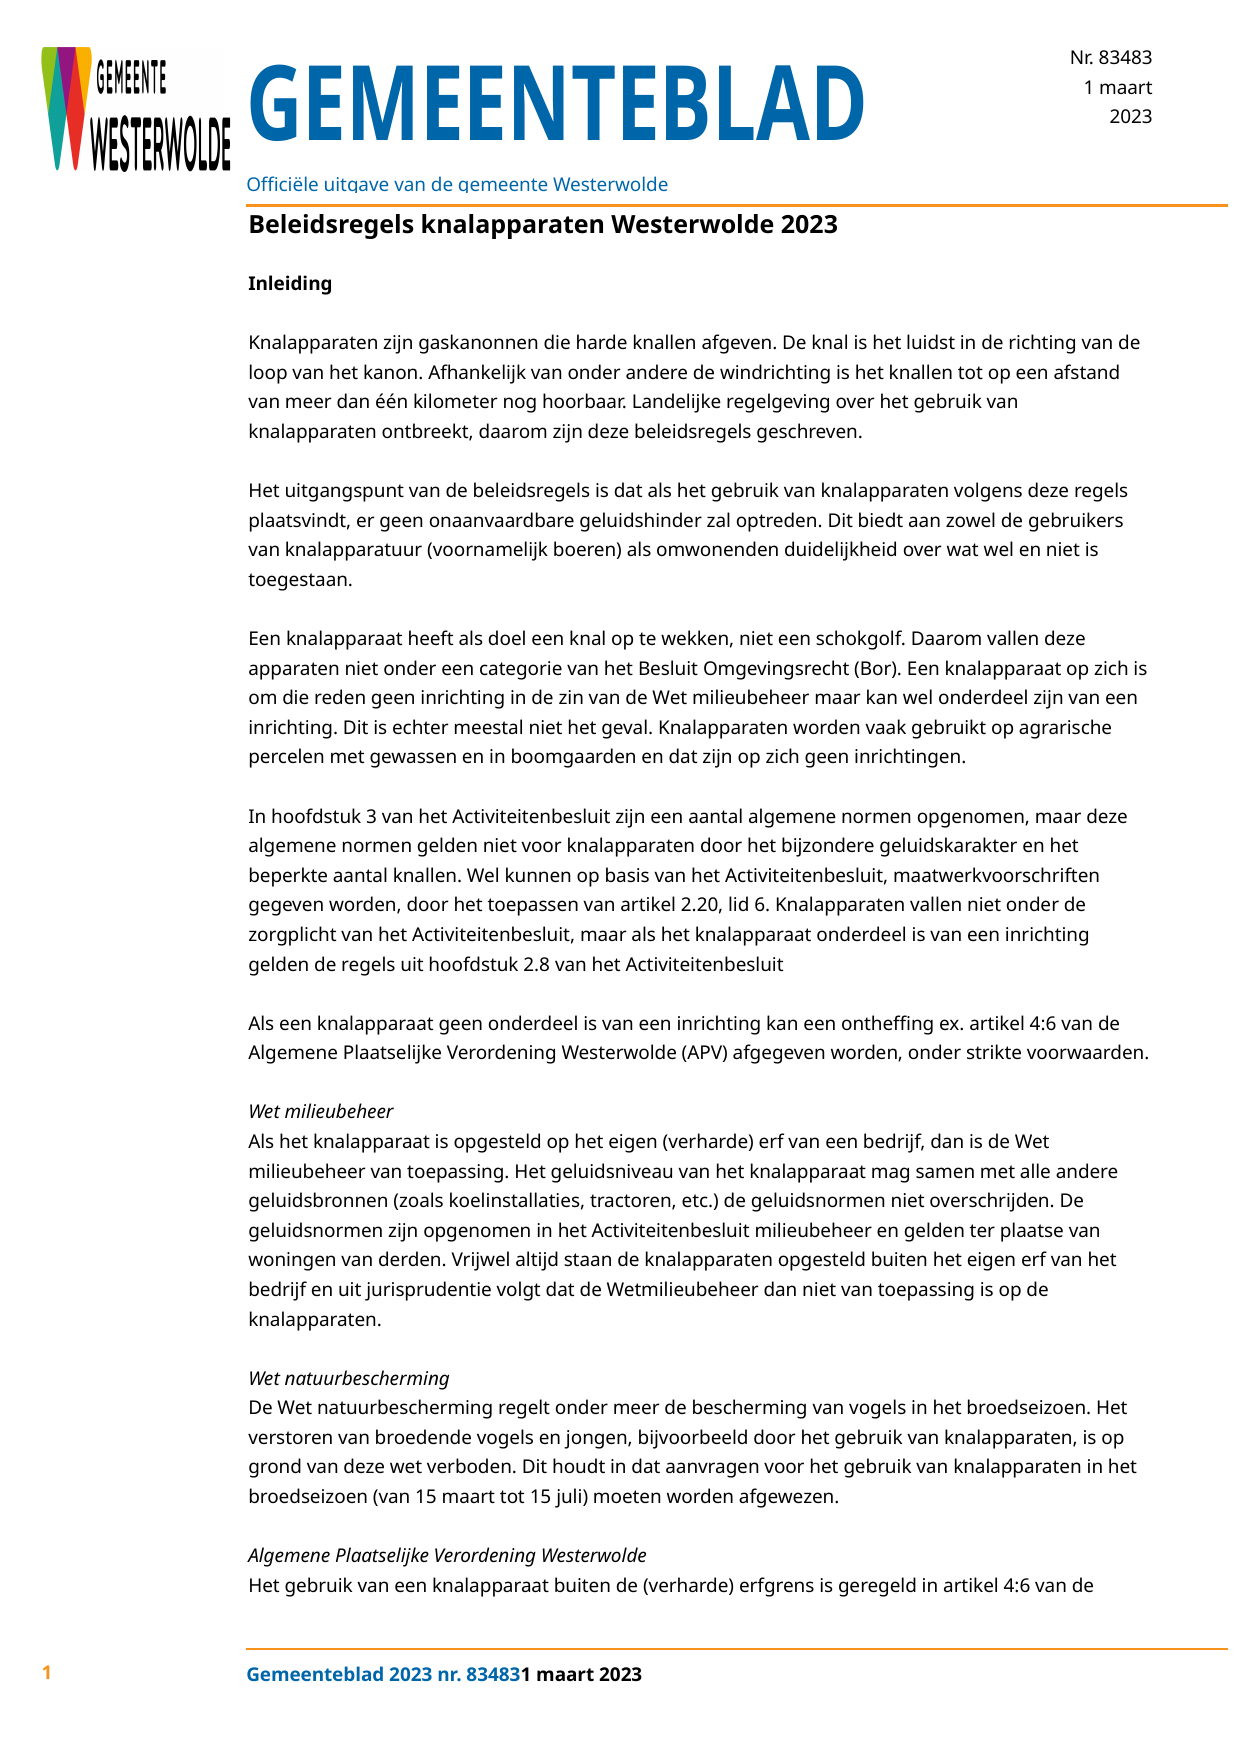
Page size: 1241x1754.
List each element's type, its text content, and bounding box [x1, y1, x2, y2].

text De Wet natuurbescherming regelt onder meer de bescherming van vogels in het broedseizoen. Het verstoren van broedende vogels en jongen, bijvoorbeeld door het gebruik van knalapparaten, is op grond van deze wet verboden. Dit houdt in dat aanvragen voor het gebruik van knalapparaten in het broedseizoen (van 15 maart tot 15 juli) moeten worden afgewezen. [248, 1394, 1152, 1509]
text Beleidsregels knalapparaten Westerwolde 2023 [248, 207, 1152, 241]
text Het uitgangspunt van de beleidsregels is dat als het gebruik van knalapparaten volgens deze regels plaatsvindt, er geen onaanvaardbare geluidshinder zal optreden. Dit biedt aan zowel de gebruikers van knalapparatuur (voornamelijk boeren) als omwonenden duidelijkheid over wat wel en niet is toegestaan. [248, 477, 1152, 592]
text Als een knalapparaat geen onderdeel is van een inrichting kan een ontheffing ex. artikel 4:6 van de Algemene Plaatselijke Verordening Westerwolde (APV) afgegeven worden, onder strikte voorwaarden. [248, 1010, 1152, 1065]
text Het gebruik van een knalapparaat buiten de (verharde) erfgrens is geregeld in artikel 4:6 van de [248, 1572, 1152, 1598]
text Als het knalapparaat is opgesteld op het eigen (verharde) erf van een bedrijf, dan is de Wet milieubeheer van toepassing. Het geluidsniveau van het knalapparaat mag samen met alle andere geluidsbronnen (zoals koelinstallaties, tractoren, etc.) de geluidsnormen niet overschrijden. De geluidsnormen zijn opgenomen in het Activiteitenbesluit milieubeheer en gelden ter plaatse van woningen van derden. Vrijwel altijd staan de knalapparaten opgesteld buiten het eigen erf van het bedrijf en uit jurisprudentie volgt dat de Wetmilieubeheer dan niet van toepassing is op de knalapparaten. [248, 1128, 1152, 1331]
text In hoofdstuk 3 van het Activiteitenbesluit zijn een aantal algemene normen opgenomen, maar deze algemene normen gelden niet voor knalapparaten door het bijzondere geluidskarakter en het beperkte aantal knallen. Wel kunnen op basis van het Activiteitenbesluit, maatwerkvoorschriften gegeven worden, door het toepassen van artikel 2.20, lid 6. Knalapparaten vallen niet onder de zorgplicht van het Activiteitenbesluit, maar als het knalapparaat onderdeel is van een inrichting gelden de regels uit hoofdstuk 2.8 van het Activiteitenbesluit [248, 803, 1152, 976]
picture [41, 47, 231, 172]
text Knalapparaten zijn gaskanonnen die harde knallen afgeven. De knal is het luidst in de richting van de loop van het kanon. Afhankelijk van onder andere de windrichting is het knallen tot op een afstand van meer dan één kilometer nog hoorbaar. Landelijke regelgeving over het gebruik van knalapparaten ontbreekt, daarom zijn deze beleidsregels geschreven. [248, 329, 1152, 444]
text Een knalapparaat heeft als doel een knal op te wekken, niet een schokgolf. Daarom vallen deze apparaten niet onder een categorie van het Besluit Omgevingsrecht (Bor). Een knalapparaat op zich is om die reden geen inrichting in de zin van de Wet milieubeheer maar kan wel onderdeel zijn van een inrichting. Dit is echter meestal niet het geval. Knalapparaten worden vaak gebruikt op agrarische percelen met gewassen en in boomgaarden en dat zijn op zich geen inrichtingen. [248, 625, 1152, 769]
text Inleiding [248, 270, 1152, 296]
text Wet milieubeheer [248, 1099, 1152, 1124]
text Algemene Plaatselijke Verordening Westerwolde [248, 1542, 1152, 1568]
text Wet natuurbescherming [248, 1365, 1152, 1391]
